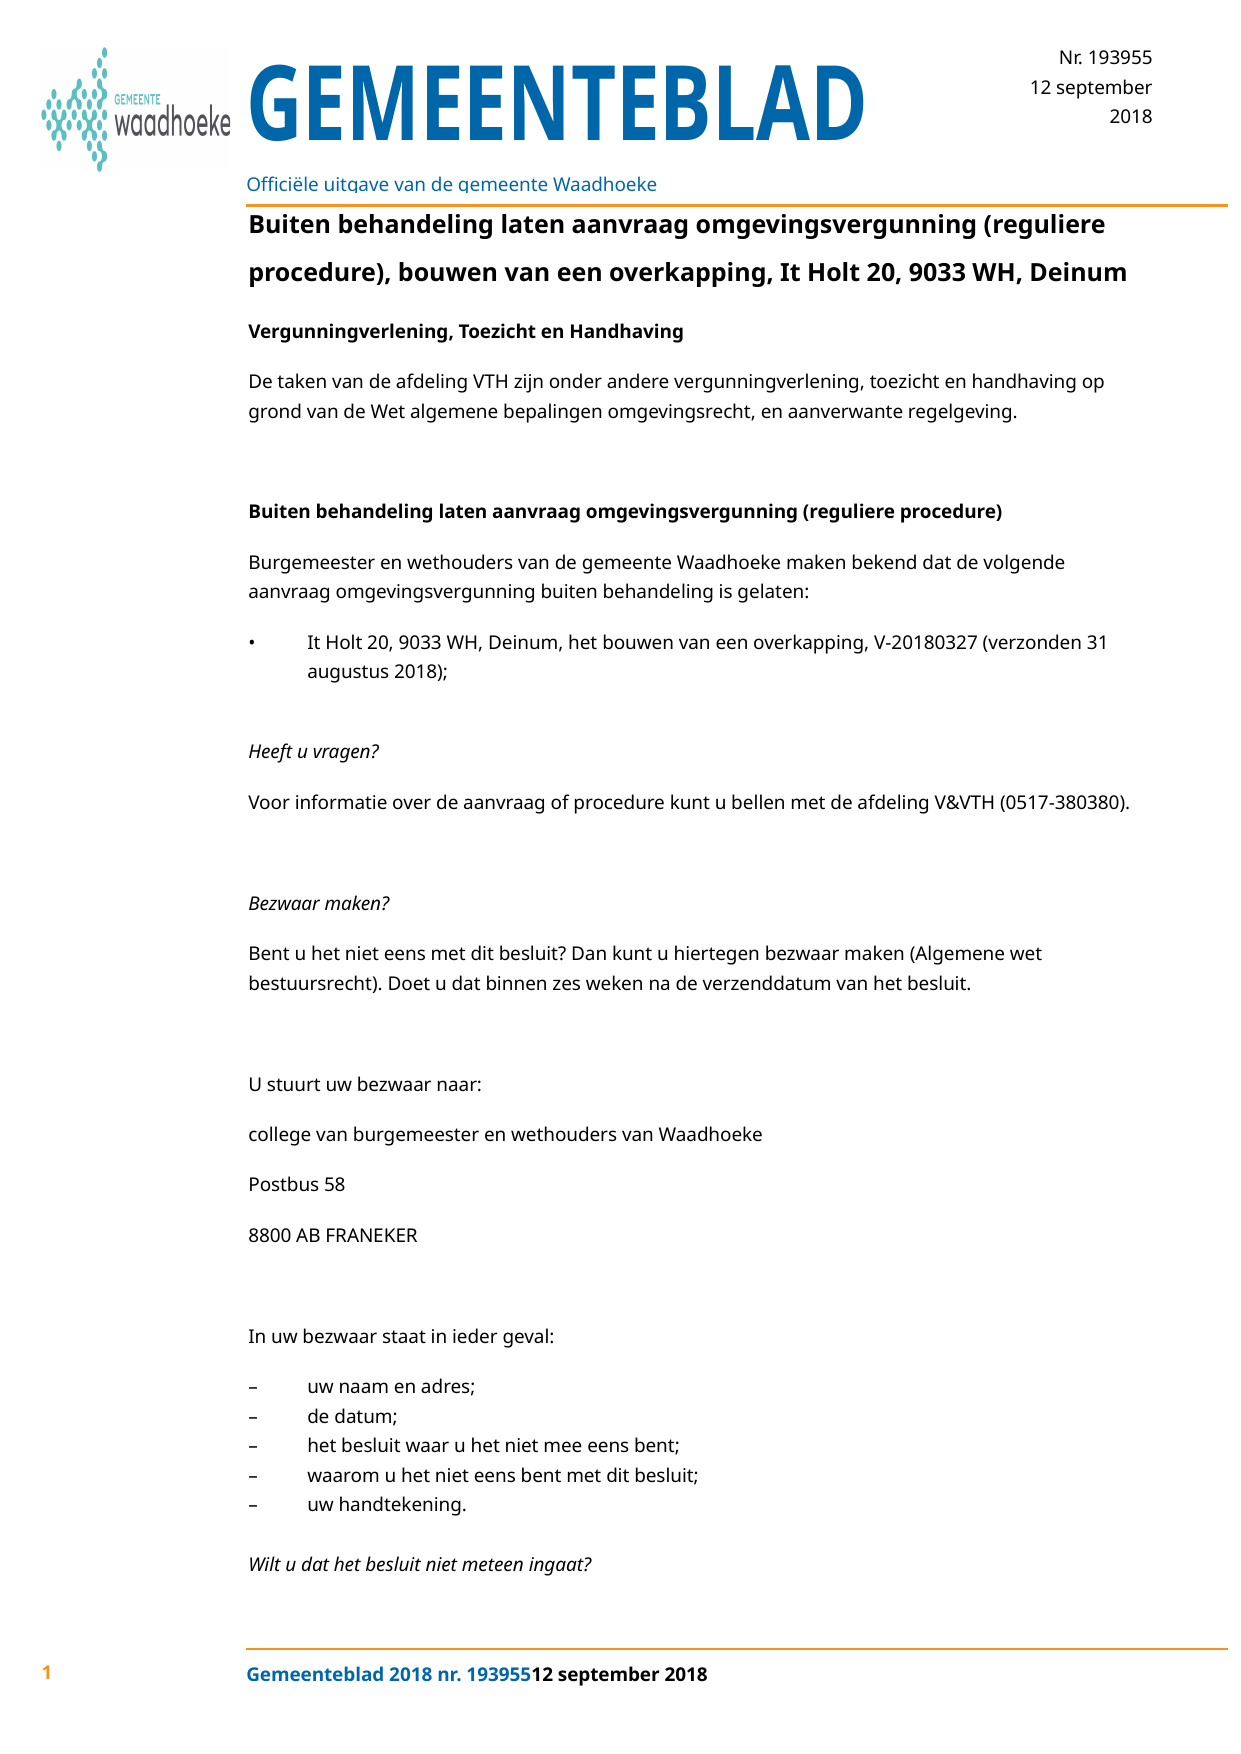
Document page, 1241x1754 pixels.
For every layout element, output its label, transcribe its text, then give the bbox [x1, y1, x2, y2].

text Bent u het niet eens met dit besluit? Dan kunt u hiertegen bezwaar maken (Algemene wet bestuursrecht). Doet u dat binnen zes weken na de verzenddatum van het besluit. [248, 940, 1152, 996]
list It Holt 20, 9033 WH, Deinum, het bouwen van een overkapping, V-20180327 (verzonden 31 augustus 2018); [248, 629, 1152, 684]
text Buiten behandeling laten aanvraag omgevingsvergunning (reguliere procedure), bouwen van een overkapping, It Holt 20, 9033 WH, Deinum [248, 207, 1152, 288]
text Buiten behandeling laten aanvraag omgevingsvergunning (reguliere procedure) [248, 499, 1152, 524]
text Bezwaar maken? [248, 890, 1152, 916]
text Voor informatie over de aanvraag of procedure kunt u bellen met de afdeling V&VTH (0517-380380). [248, 789, 1152, 815]
text U stuurt uw bezwaar naar: [248, 1071, 1152, 1097]
list de datum; [248, 1403, 1152, 1429]
list het besluit waar u het niet mee eens bent; [248, 1432, 1152, 1458]
text 8800 AB FRANEKER [248, 1222, 1152, 1248]
text college van burgemeester en wethouders van Waadhoeke [248, 1121, 1152, 1147]
text In uw bezwaar staat in ieder geval: [248, 1323, 1152, 1349]
text Vergunningverlening, Toezicht en Handhaving [248, 318, 1152, 344]
text Burgemeester en wethouders van de gemeente Waadhoeke maken bekend dat de volgende aanvraag omgevingsvergunning buiten behandeling is gelaten: [248, 549, 1152, 604]
text Postbus 58 [248, 1172, 1152, 1197]
picture [41, 47, 231, 172]
list uw naam en adres; [248, 1373, 1152, 1399]
text Wilt u dat het besluit niet meteen ingaat? [248, 1551, 1152, 1577]
text Heeft u vragen? [248, 739, 1152, 764]
list waarom u het niet eens bent met dit besluit; [248, 1462, 1152, 1488]
list uw handtekening. [248, 1492, 1152, 1517]
text De taken van de afdeling VTH zijn onder andere vergunningverlening, toezicht en handhaving op grond van de Wet algemene bepalingen omgevingsrecht, en aanverwante regelgeving. [248, 368, 1152, 424]
